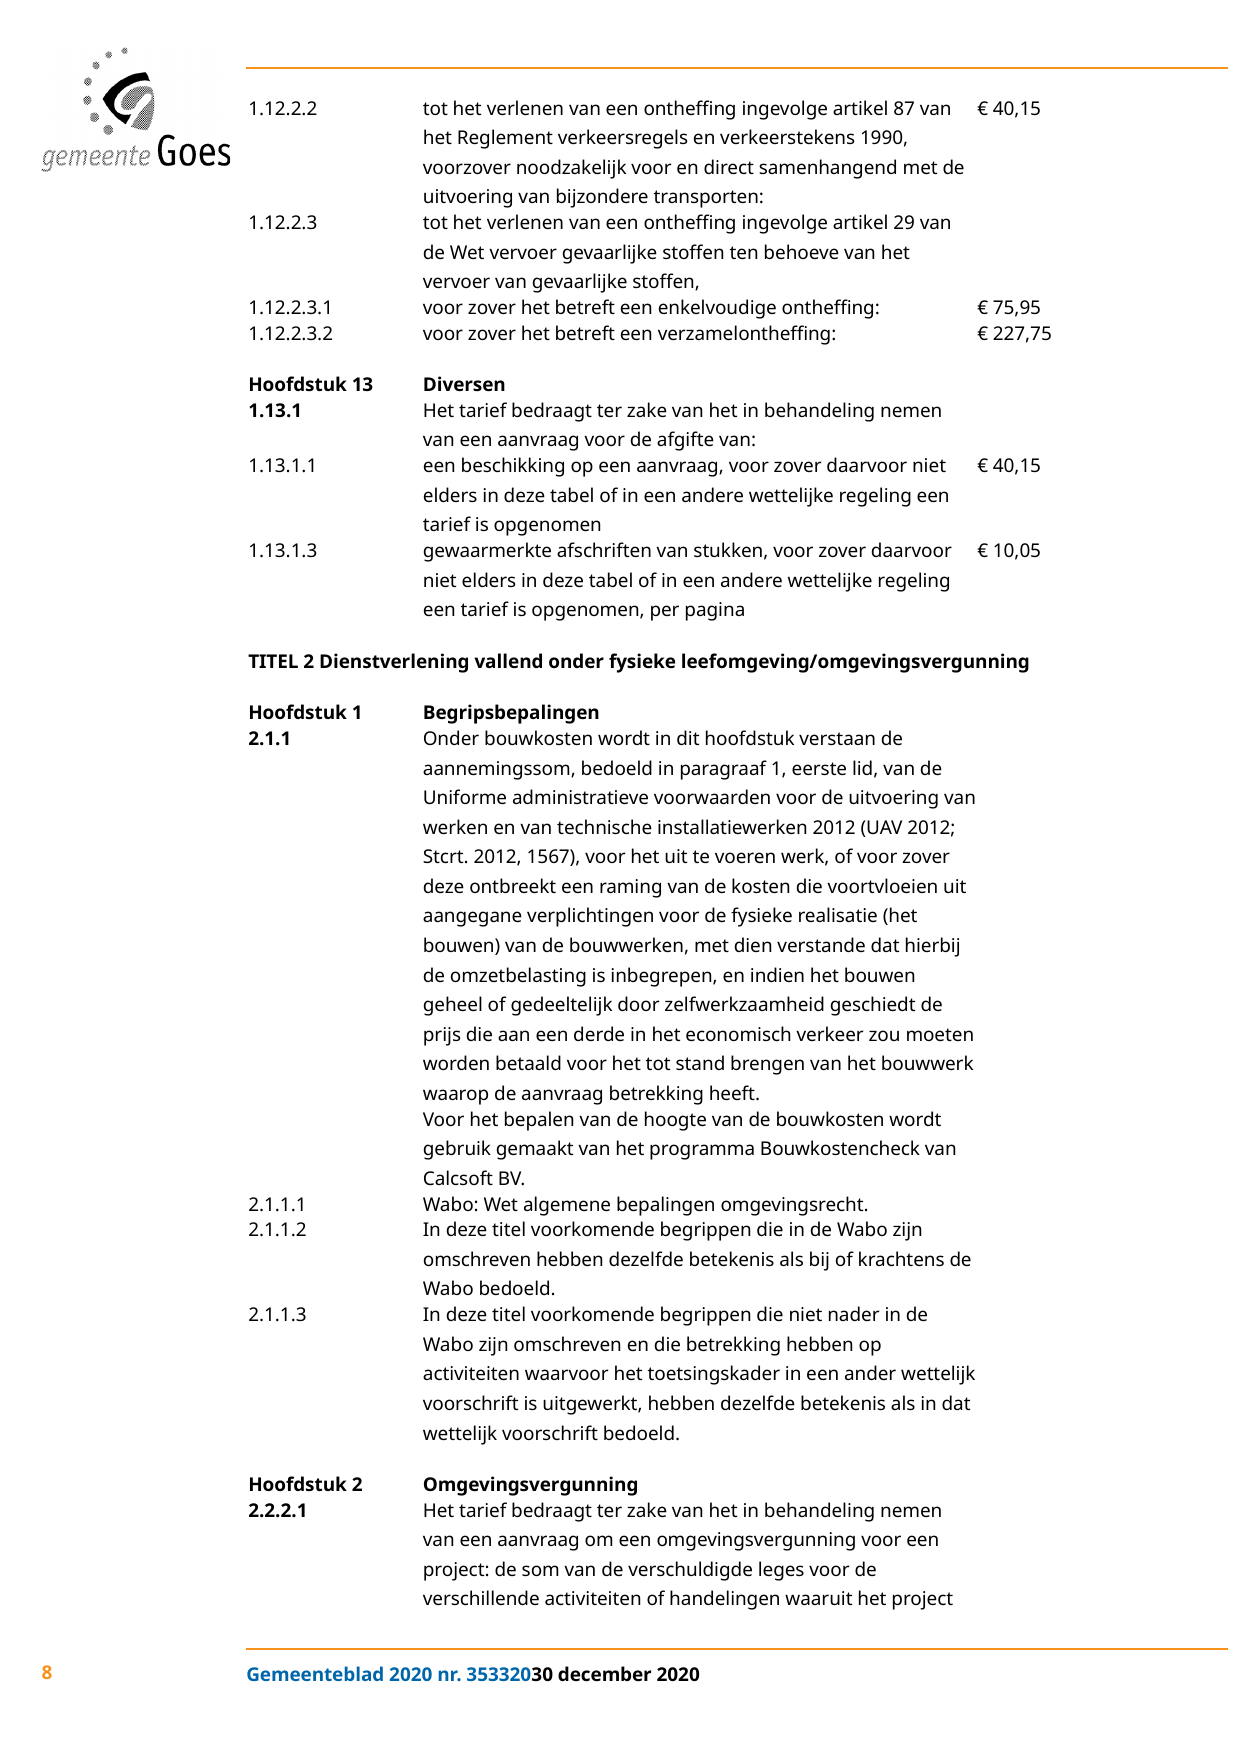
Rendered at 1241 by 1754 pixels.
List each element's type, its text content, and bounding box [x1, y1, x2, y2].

table_cell 1.12.2.3.1 [248, 294, 423, 320]
table_cell In deze titel voorkomende begrippen die in de Wabo zijn omschreven hebben dezelfde betekenis als bij of krachtens de Wabo bedoeld. [423, 1216, 977, 1301]
table_cell 2.2.2.1 [248, 1497, 423, 1611]
table_cell [977, 622, 1152, 648]
picture [41, 47, 231, 172]
table_cell [248, 346, 423, 371]
table_cell [423, 346, 977, 371]
table_cell [977, 1191, 1152, 1216]
table_cell [977, 371, 1152, 397]
table_cell Begripsbepalingen [423, 699, 977, 725]
table_cell [248, 1445, 423, 1471]
table_cell [248, 1106, 423, 1191]
table_cell [977, 1301, 1152, 1445]
table_cell [977, 346, 1152, 371]
table_cell € 10,05 [977, 537, 1152, 622]
table_cell 2.1.1.2 [248, 1216, 423, 1301]
table_cell [977, 1471, 1152, 1497]
table_cell een beschikking op een aanvraag, voor zover daarvoor niet elders in deze tabel of in een andere wettelijke regeling een tarief is opgenomen [423, 453, 977, 537]
table_cell Het tarief bedraagt ter zake van het in behandeling nemen van een aanvraag om een omgevingsvergunning voor een project: de som van de verschuldigde leges voor de verschillende activiteiten of handelingen waaruit het project [423, 1497, 977, 1611]
table_cell [977, 725, 1152, 1106]
table_cell [977, 397, 1152, 452]
table_cell [423, 674, 977, 699]
table_cell voor zover het betreft een enkelvoudige ontheffing: [423, 294, 977, 320]
table_cell TITEL 2 Dienstverlening vallend onder fysieke leefomgeving/omgevingsvergunning [248, 648, 1152, 674]
table_cell Hoofdstuk 1 [248, 699, 423, 725]
table_cell 2.1.1 [248, 725, 423, 1106]
table_cell tot het verlenen van een ontheffing ingevolge artikel 87 van het Reglement verkeersregels en verkeerstekens 1990, voorzover noodzakelijk voor en direct samenhangend met de uitvoering van bijzondere transporten: [423, 95, 977, 209]
table_cell [977, 674, 1152, 699]
table_cell [977, 1106, 1152, 1191]
table_cell 1.12.2.3 [248, 209, 423, 294]
table_cell voor zover het betreft een verzamelontheffing: [423, 320, 977, 346]
table_cell Hoofdstuk 2 [248, 1471, 423, 1497]
table_cell 2.1.1.3 [248, 1301, 423, 1445]
table_cell 1.12.2.2 [248, 95, 423, 209]
table_cell [423, 1445, 977, 1471]
table_cell Voor het bepalen van de hoogte van de bouwkosten wordt gebruik gemaakt van het programma Bouwkostencheck van Calcsoft BV. [423, 1106, 977, 1191]
table_cell Het tarief bedraagt ter zake van het in behandeling nemen van een aanvraag voor de afgifte van: [423, 397, 977, 452]
table_cell 1.13.1 [248, 397, 423, 452]
table_cell [977, 699, 1152, 725]
table_cell € 40,15 [977, 95, 1152, 209]
table_cell In deze titel voorkomende begrippen die niet nader in de Wabo zijn omschreven en die betrekking hebben op activiteiten waarvoor het toetsingskader in een ander wettelijk voorschrift is uitgewerkt, hebben dezelfde betekenis als in dat wettelijk voorschrift bedoeld. [423, 1301, 977, 1445]
table_cell [423, 622, 977, 648]
table_cell 1.12.2.3.2 [248, 320, 423, 346]
table_cell Hoofdstuk 13 [248, 371, 423, 397]
table_cell € 75,95 [977, 294, 1152, 320]
table_cell [248, 622, 423, 648]
table_cell € 40,15 [977, 453, 1152, 537]
table_cell Omgevingsvergunning [423, 1471, 977, 1497]
table_cell 1.13.1.1 [248, 453, 423, 537]
table_cell [977, 1445, 1152, 1471]
table_cell [977, 1216, 1152, 1301]
table_cell [248, 674, 423, 699]
table_cell Wabo: Wet algemene bepalingen omgevingsrecht. [423, 1191, 977, 1216]
table_cell [977, 209, 1152, 294]
table_cell 2.1.1.1 [248, 1191, 423, 1216]
table_cell tot het verlenen van een ontheffing ingevolge artikel 29 van de Wet vervoer gevaarlijke stoffen ten behoeve van het vervoer van gevaarlijke stoffen, [423, 209, 977, 294]
table_cell [977, 1497, 1152, 1611]
table_cell 1.13.1.3 [248, 537, 423, 622]
table_cell Diversen [423, 371, 977, 397]
table_cell Onder bouwkosten wordt in dit hoofdstuk verstaan de aannemingssom, bedoeld in paragraaf 1, eerste lid, van de Uniforme administratieve voorwaarden voor de uitvoering van werken en van technische installatiewerken 2012 (UAV 2012; Stcrt. 2012, 1567), voor het uit te voeren werk, of voor zover deze ontbreekt een raming van de kosten die voortvloeien uit aangegane verplichtingen voor de fysieke realisatie (het bouwen) van de bouwwerken, met dien verstande dat hierbij de omzetbelasting is inbegrepen, en indien het bouwen geheel of gedeeltelijk door zelfwerkzaamheid geschiedt de prijs die aan een derde in het economisch verkeer zou moeten worden betaald voor het tot stand brengen van het bouwwerk waarop de aanvraag betrekking heeft. [423, 725, 977, 1106]
table_cell € 227,75 [977, 320, 1152, 346]
table_cell gewaarmerkte afschriften van stukken, voor zover daarvoor niet elders in deze tabel of in een andere wettelijke regeling een tarief is opgenomen, per pagina [423, 537, 977, 622]
